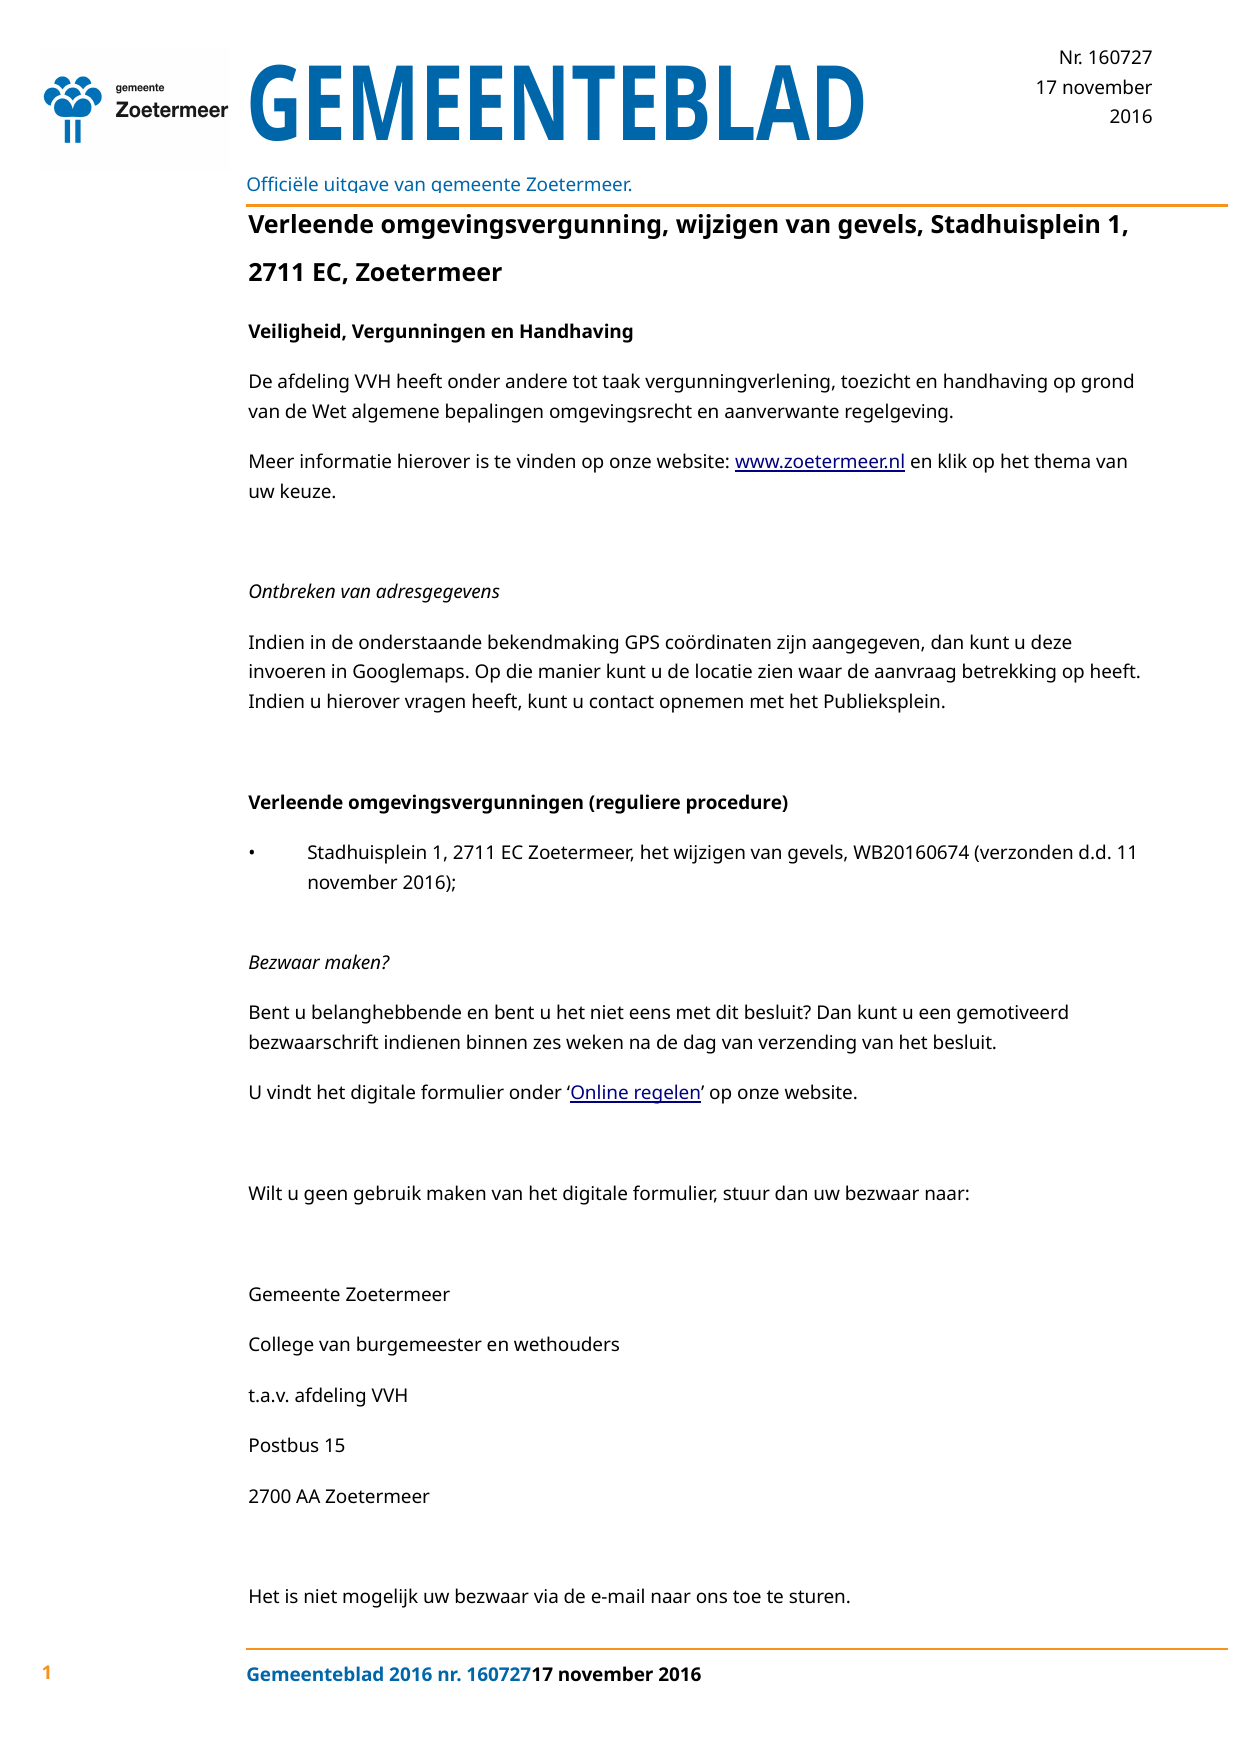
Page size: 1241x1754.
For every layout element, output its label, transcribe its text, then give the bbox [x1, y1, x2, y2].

list Stadhuisplein 1, 2711 EC Zoetermeer, het wijzigen van gevels, WB20160674 (verzonden d.d. 11 november 2016); [248, 839, 1152, 895]
text Ontbreken van adresgegevens [248, 579, 1152, 604]
text Indien in de onderstaande bekendmaking GPS coördinaten zijn aangegeven, dan kunt u deze invoeren in Googlemaps. Op die manier kunt u de locatie zien waar de aanvraag betrekking op heeft. Indien u hierover vragen heeft, kunt u contact opnemen met het Publieksplein. [248, 629, 1152, 714]
text Wilt u geen gebruik maken van het digitale formulier, stuur dan uw bezwaar naar: [248, 1180, 1152, 1206]
text U vindt het digitale formulier onder ‘Online regelen’ op onze website. [248, 1079, 1152, 1105]
picture [41, 47, 231, 172]
text Gemeente Zoetermeer [248, 1281, 1152, 1307]
text 2700 AA Zoetermeer [248, 1483, 1152, 1509]
text Verleende omgevingsvergunning, wijzigen van gevels, Stadhuisplein 1, 2711 EC, Zoetermeer [248, 207, 1152, 288]
text Bezwaar maken? [248, 949, 1152, 975]
text College van burgemeester en wethouders [248, 1332, 1152, 1357]
text Postbus 15 [248, 1432, 1152, 1458]
text Veiligheid, Vergunningen en Handhaving [248, 318, 1152, 344]
text Bent u belanghebbende en bent u het niet eens met dit besluit? Dan kunt u een gemotiveerd bezwaarschrift indienen binnen zes weken na de dag van verzending van het besluit. [248, 999, 1152, 1055]
text De afdeling VVH heeft onder andere tot taak vergunningverlening, toezicht en handhaving op grond van de Wet algemene bepalingen omgevingsrecht en aanverwante regelgeving. [248, 368, 1152, 424]
text Verleende omgevingsvergunningen (reguliere procedure) [248, 789, 1152, 815]
text Het is niet mogelijk uw bezwaar via de e-mail naar ons toe te sturen. [248, 1584, 1152, 1609]
text t.a.v. afdeling VVH [248, 1382, 1152, 1408]
text Meer informatie hierover is te vinden op onze website: www.zoetermeer.nl en klik op het thema van uw keuze. [248, 448, 1152, 504]
